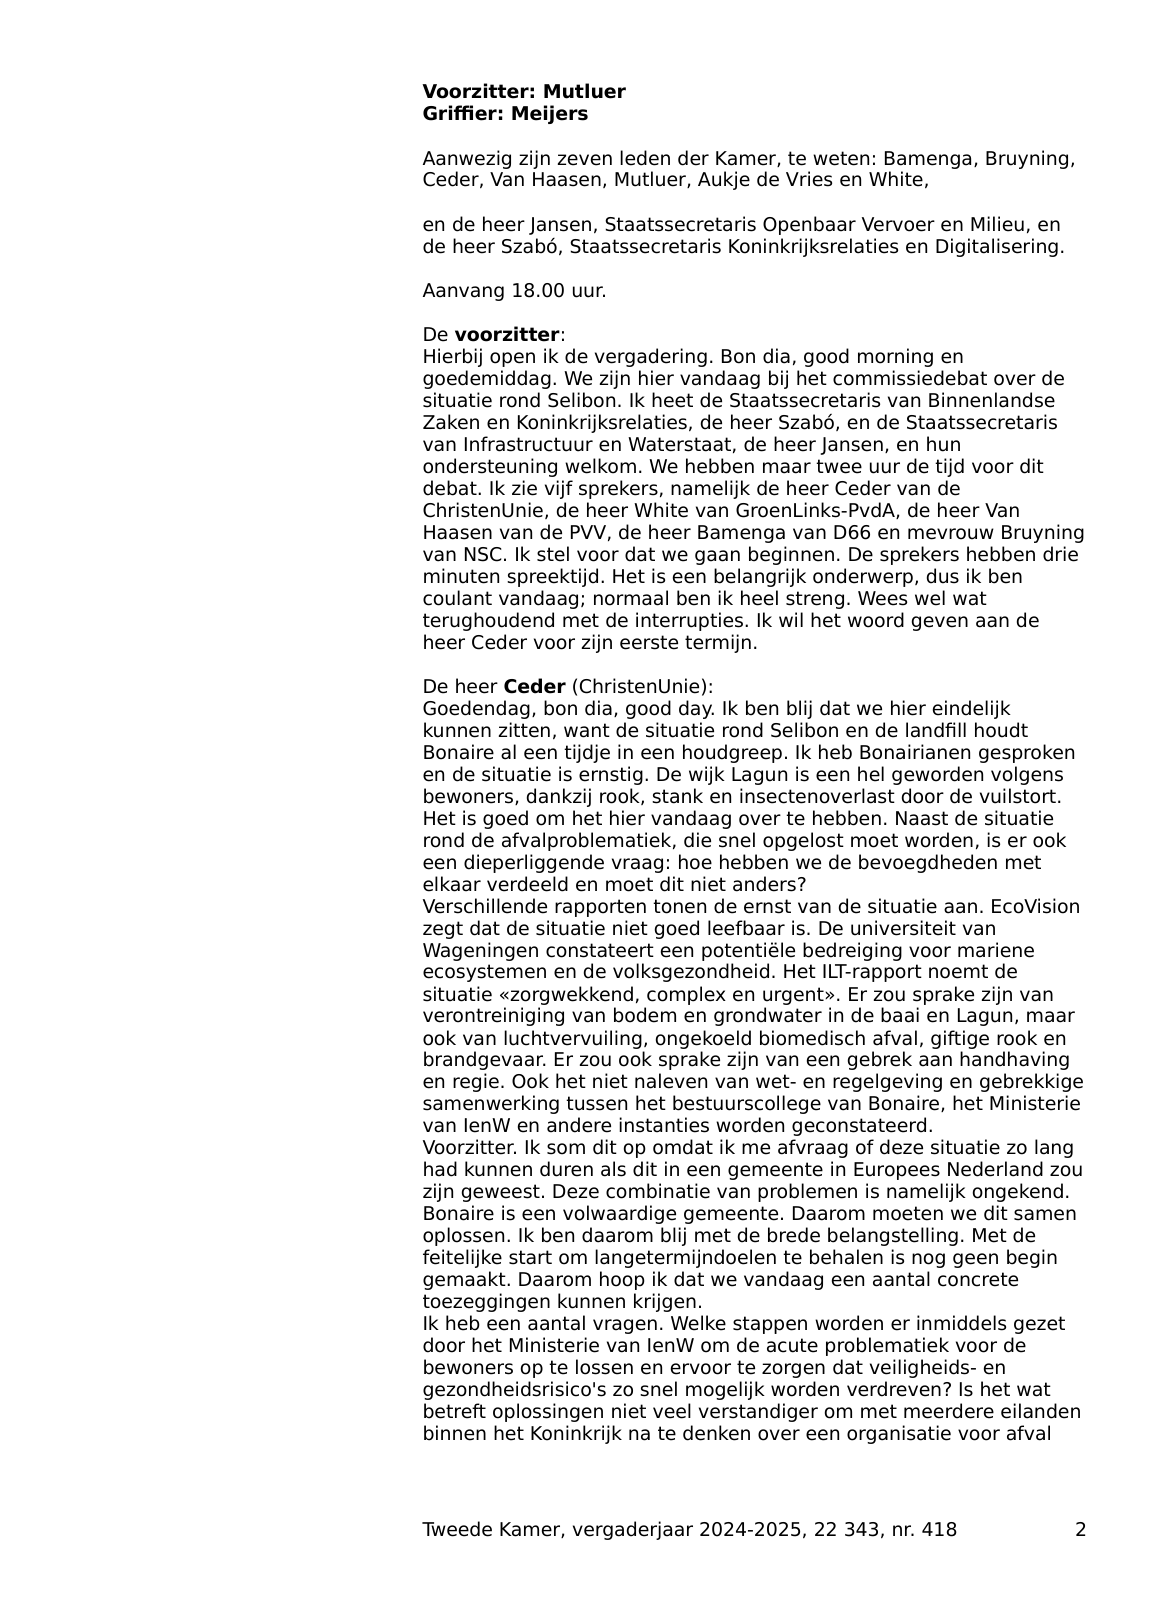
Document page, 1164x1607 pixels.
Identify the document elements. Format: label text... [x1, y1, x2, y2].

text Hierbij open ik de vergadering. Bon dia, good morning en goedemiddag. We zijn hier vandaag bij het commissiedebat over de situatie rond Selibon. Ik heet de Staatssecretaris van Binnenlandse Zaken en Koninkrijksrelaties, de heer Szabó, en de Staatssecretaris van Infrastructuur en Waterstaat, de heer Jansen, en hun ondersteuning welkom. We hebben maar twee uur de tijd voor dit debat. Ik zie vijf sprekers, namelijk de heer Ceder van de ChristenUnie, de heer White van GroenLinks-PvdA, de heer Van Haasen van de PVV, de heer Bamenga van D66 en mevrouw Bruyning van NSC. Ik stel voor dat we gaan beginnen. De sprekers hebben drie minuten spreektijd. Het is een belangrijk onderwerp, dus ik ben coulant vandaag; normaal ben ik heel streng. Wees wel wat terughoudend met de interrupties. Ik wil het woord geven aan de heer Ceder voor zijn eerste termijn. [422, 346, 1087, 653]
text Voorzitter. Ik som dit op omdat ik me afvraag of deze situatie zo lang had kunnen duren als dit in een gemeente in Europees Nederland zou zijn geweest. Deze combinatie van problemen is namelijk ongekend. Bonaire is een volwaardige gemeente. Daarom moeten we dit samen oplossen. Ik ben daarom blij met de brede belangstelling. Met de feitelijke start om langetermijndoelen te behalen is nog geen begin gemaakt. Daarom hoop ik dat we vandaag een aantal concrete toezeggingen kunnen krijgen. [422, 1137, 1087, 1313]
text Voorzitter: Mutluer [422, 81, 1087, 103]
text Verschillende rapporten tonen de ernst van de situatie aan. EcoVision zegt dat de situatie niet goed leefbaar is. De universiteit van Wageningen constateert een potentiële bedreiging voor mariene ecosystemen en de volksgezondheid. Het ILT-rapport noemt de situatie «zorgwekkend, complex en urgent». Er zou sprake zijn van verontreiniging van bodem en grondwater in de baai en Lagun, maar ook van luchtvervuiling, ongekoeld biomedisch afval, giftige rook en brandgevaar. Er zou ook sprake zijn van een gebrek aan handhaving en regie. Ook het niet naleven van wet- en regelgeving en gebrekkige samenwerking tussen het bestuurscollege van Bonaire, het Ministerie van IenW en andere instanties worden geconstateerd. [422, 896, 1087, 1137]
text De voorzitter: [422, 324, 1087, 346]
text Griffier: Meijers [422, 103, 1087, 125]
text Ik heb een aantal vragen. Welke stappen worden er inmiddels gezet door het Ministerie van IenW om de acute problematiek voor de bewoners op te lossen en ervoor te zorgen dat veiligheids- en gezondheidsrisico's zo snel mogelijk worden verdreven? Is het wat betreft oplossingen niet veel verstandiger om met meerdere eilanden binnen het Koninkrijk na te denken over een organisatie voor afval [422, 1313, 1087, 1445]
text Aanwezig zijn zeven leden der Kamer, te weten: Bamenga, Bruyning, Ceder, Van Haasen, Mutluer, Aukje de Vries en White, [422, 147, 1087, 191]
text Goedendag, bon dia, good day. Ik ben blij dat we hier eindelijk kunnen zitten, want de situatie rond Selibon en de landfill houdt Bonaire al een tijdje in een houdgreep. Ik heb Bonairianen gesproken en de situatie is ernstig. De wijk Lagun is een hel geworden volgens bewoners, dankzij rook, stank en insectenoverlast door de vuilstort. Het is goed om het hier vandaag over te hebben. Naast de situatie rond de afvalproblematiek, die snel opgelost moet worden, is er ook een dieperliggende vraag: hoe hebben we de bevoegdheden met elkaar verdeeld en moet dit niet anders? [422, 698, 1087, 896]
text Aanvang 18.00 uur. [422, 280, 1087, 302]
text De heer Ceder (ChristenUnie): [422, 676, 1087, 698]
text en de heer Jansen, Staatssecretaris Openbaar Vervoer en Milieu, en de heer Szabó, Staatssecretaris Koninkrijksrelaties en Digitalisering. [422, 213, 1087, 257]
